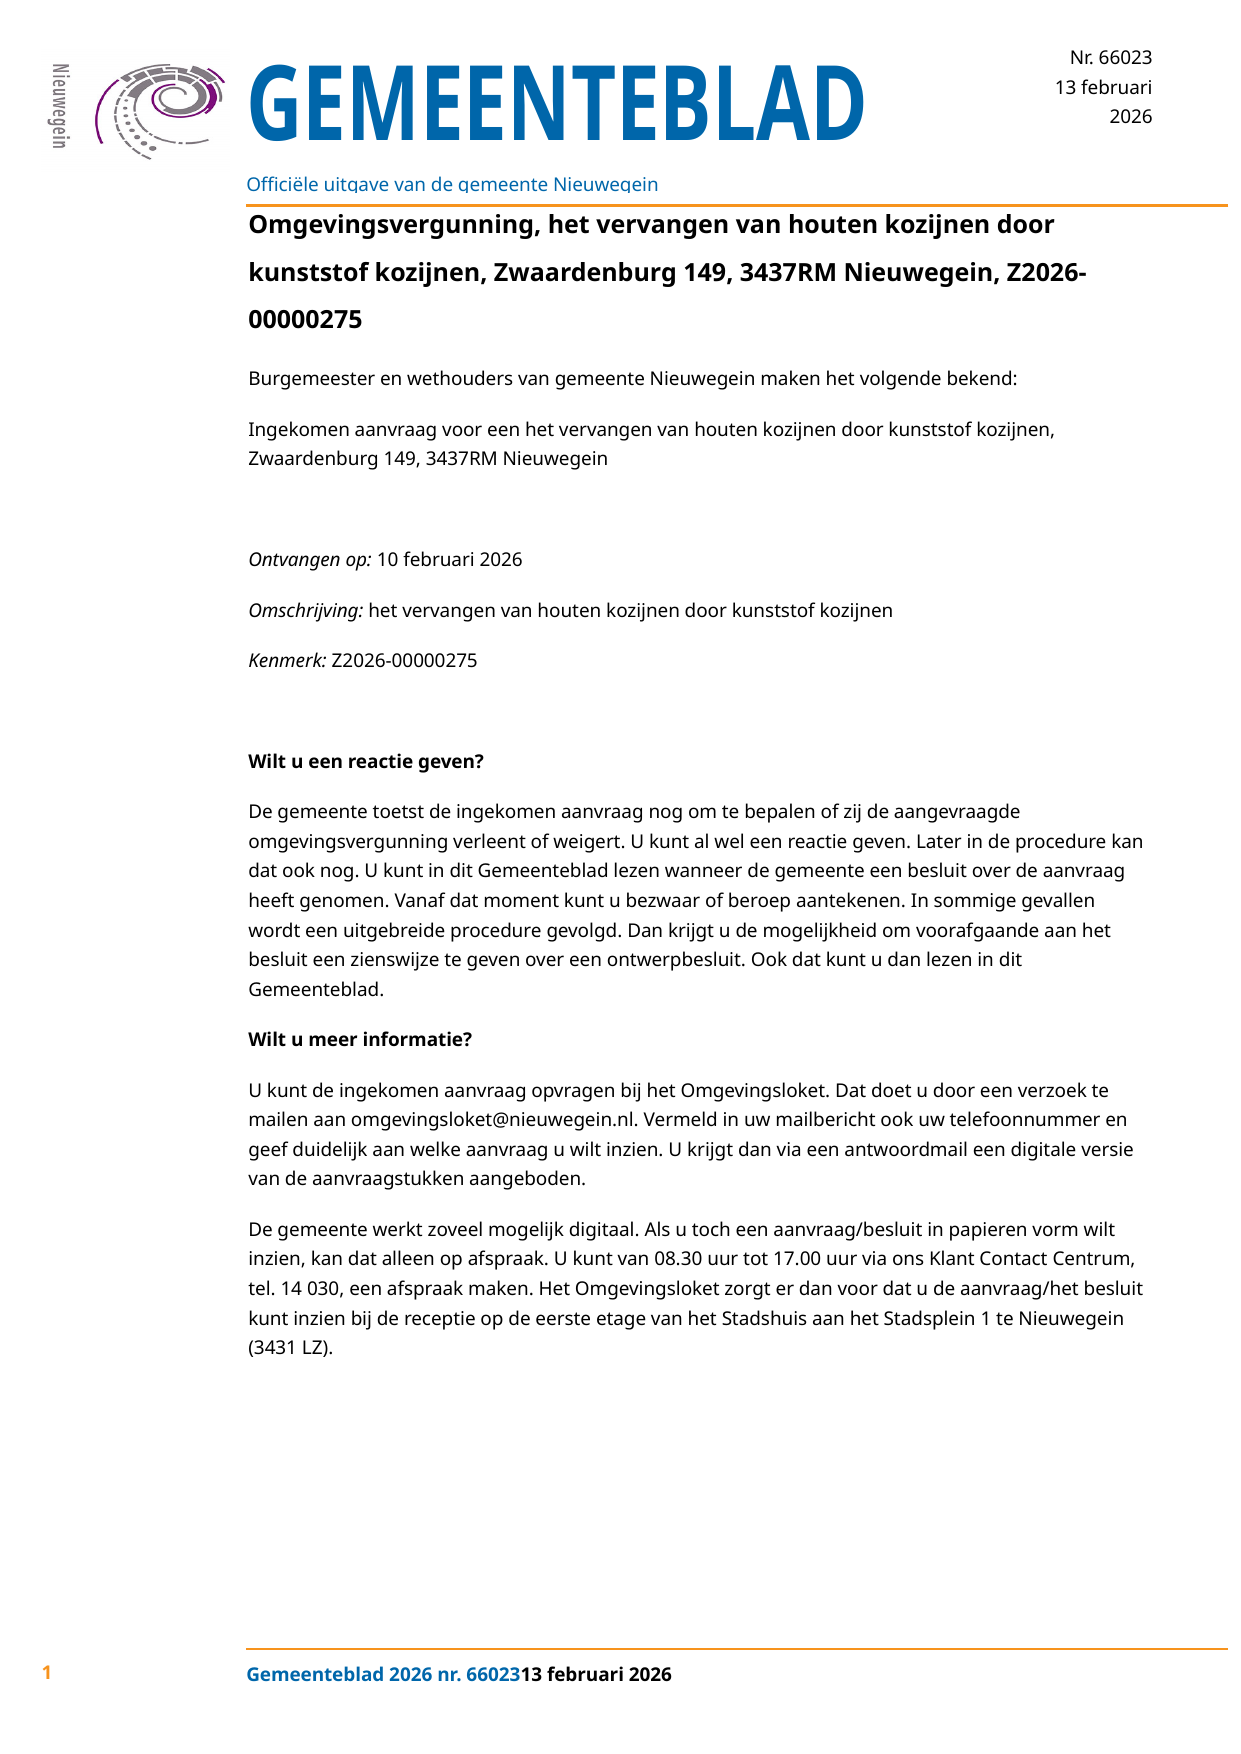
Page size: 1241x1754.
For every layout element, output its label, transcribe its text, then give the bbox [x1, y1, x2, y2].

text Burgemeester en wethouders van gemeente Nieuwegein maken het volgende bekend: [248, 366, 1152, 391]
text Wilt u meer informatie? [248, 1026, 1152, 1052]
text Ingekomen aanvraag voor een het vervangen van houten kozijnen door kunststof kozijnen, Zwaardenburg 149, 3437RM Nieuwegein [248, 416, 1152, 471]
text Kenmerk: Z2026-00000275 [248, 647, 1152, 673]
picture [41, 47, 231, 172]
text Ontvangen op: 10 februari 2026 [248, 546, 1152, 572]
text De gemeente toetst de ingekomen aanvraag nog om te bepalen of zij de aangevraagde omgevingsvergunning verleent of weigert. U kunt al wel een reactie geven. Later in de procedure kan dat ook nog. U kunt in dit Gemeenteblad lezen wanneer de gemeente een besluit over de aanvraag heeft genomen. Vanaf dat moment kunt u bezwaar of beroep aantekenen. In sommige gevallen wordt een uitgebreide procedure gevolgd. Dan krijgt u de mogelijkheid om voorafgaande aan het besluit een zienswijze te geven over een ontwerpbesluit. Ook dat kunt u dan lezen in dit Gemeenteblad. [248, 798, 1152, 1002]
text Wilt u een reactie geven? [248, 748, 1152, 774]
text Omschrijving: het vervangen van houten kozijnen door kunststof kozijnen [248, 597, 1152, 622]
text U kunt de ingekomen aanvraag opvragen bij het Omgevingsloket. Dat doet u door een verzoek te mailen aan omgevingsloket@nieuwegein.nl. Vermeld in uw mailbericht ook uw telefoonnummer en geef duidelijk aan welke aanvraag u wilt inzien. U krijgt dan via een antwoordmail een digitale versie van de aanvraagstukken aangeboden. [248, 1077, 1152, 1191]
text Omgevingsvergunning, het vervangen van houten kozijnen door kunststof kozijnen, Zwaardenburg 149, 3437RM Nieuwegein, Z2026-00000275 [248, 207, 1152, 336]
text De gemeente werkt zoveel mogelijk digitaal. Als u toch een aanvraag/besluit in papieren vorm wilt inzien, kan dat alleen op afspraak. U kunt van 08.30 uur tot 17.00 uur via ons Klant Contact Centrum, tel. 14 030, een afspraak maken. Het Omgevingsloket zorgt er dan voor dat u de aanvraag/het besluit kunt inzien bij de receptie op de eerste etage van het Stadshuis aan het Stadsplein 1 te Nieuwegein (3431 LZ). [248, 1216, 1152, 1360]
